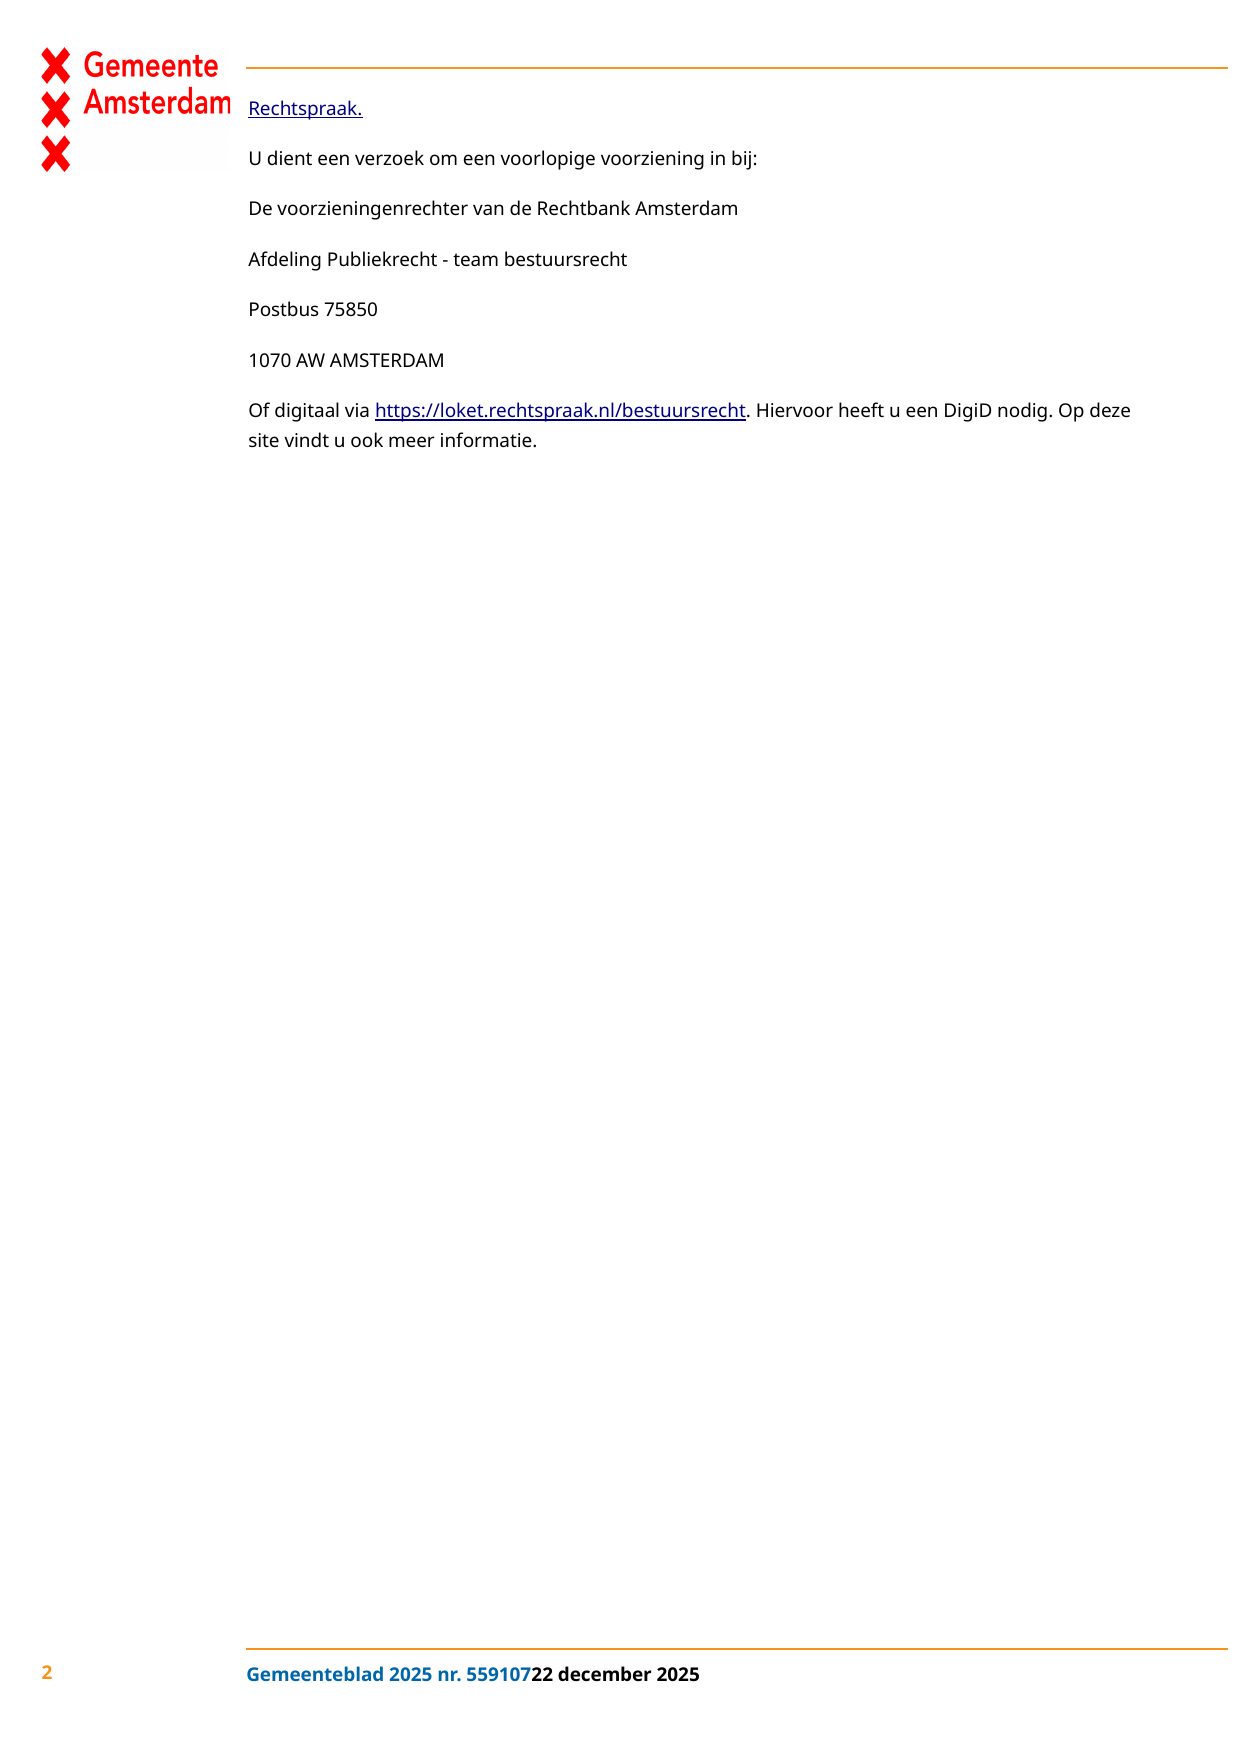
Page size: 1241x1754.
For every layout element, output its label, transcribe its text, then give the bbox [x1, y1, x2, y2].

picture [41, 47, 231, 172]
text U dient een verzoek om een voorlopige voorziening in bij: [248, 145, 1152, 171]
text 1070 AW AMSTERDAM [248, 347, 1152, 373]
text De voorzieningenrechter van de Rechtbank Amsterdam [248, 196, 1152, 221]
text Afdeling Publiekrecht - team bestuursrecht [248, 246, 1152, 272]
text Rechtspraak. [248, 95, 1152, 121]
text Of digitaal via https://loket.rechtspraak.nl/bestuursrecht. Hiervoor heeft u een DigiD nodig. Op deze site vindt u ook meer informatie. [248, 397, 1152, 453]
text Postbus 75850 [248, 296, 1152, 322]
